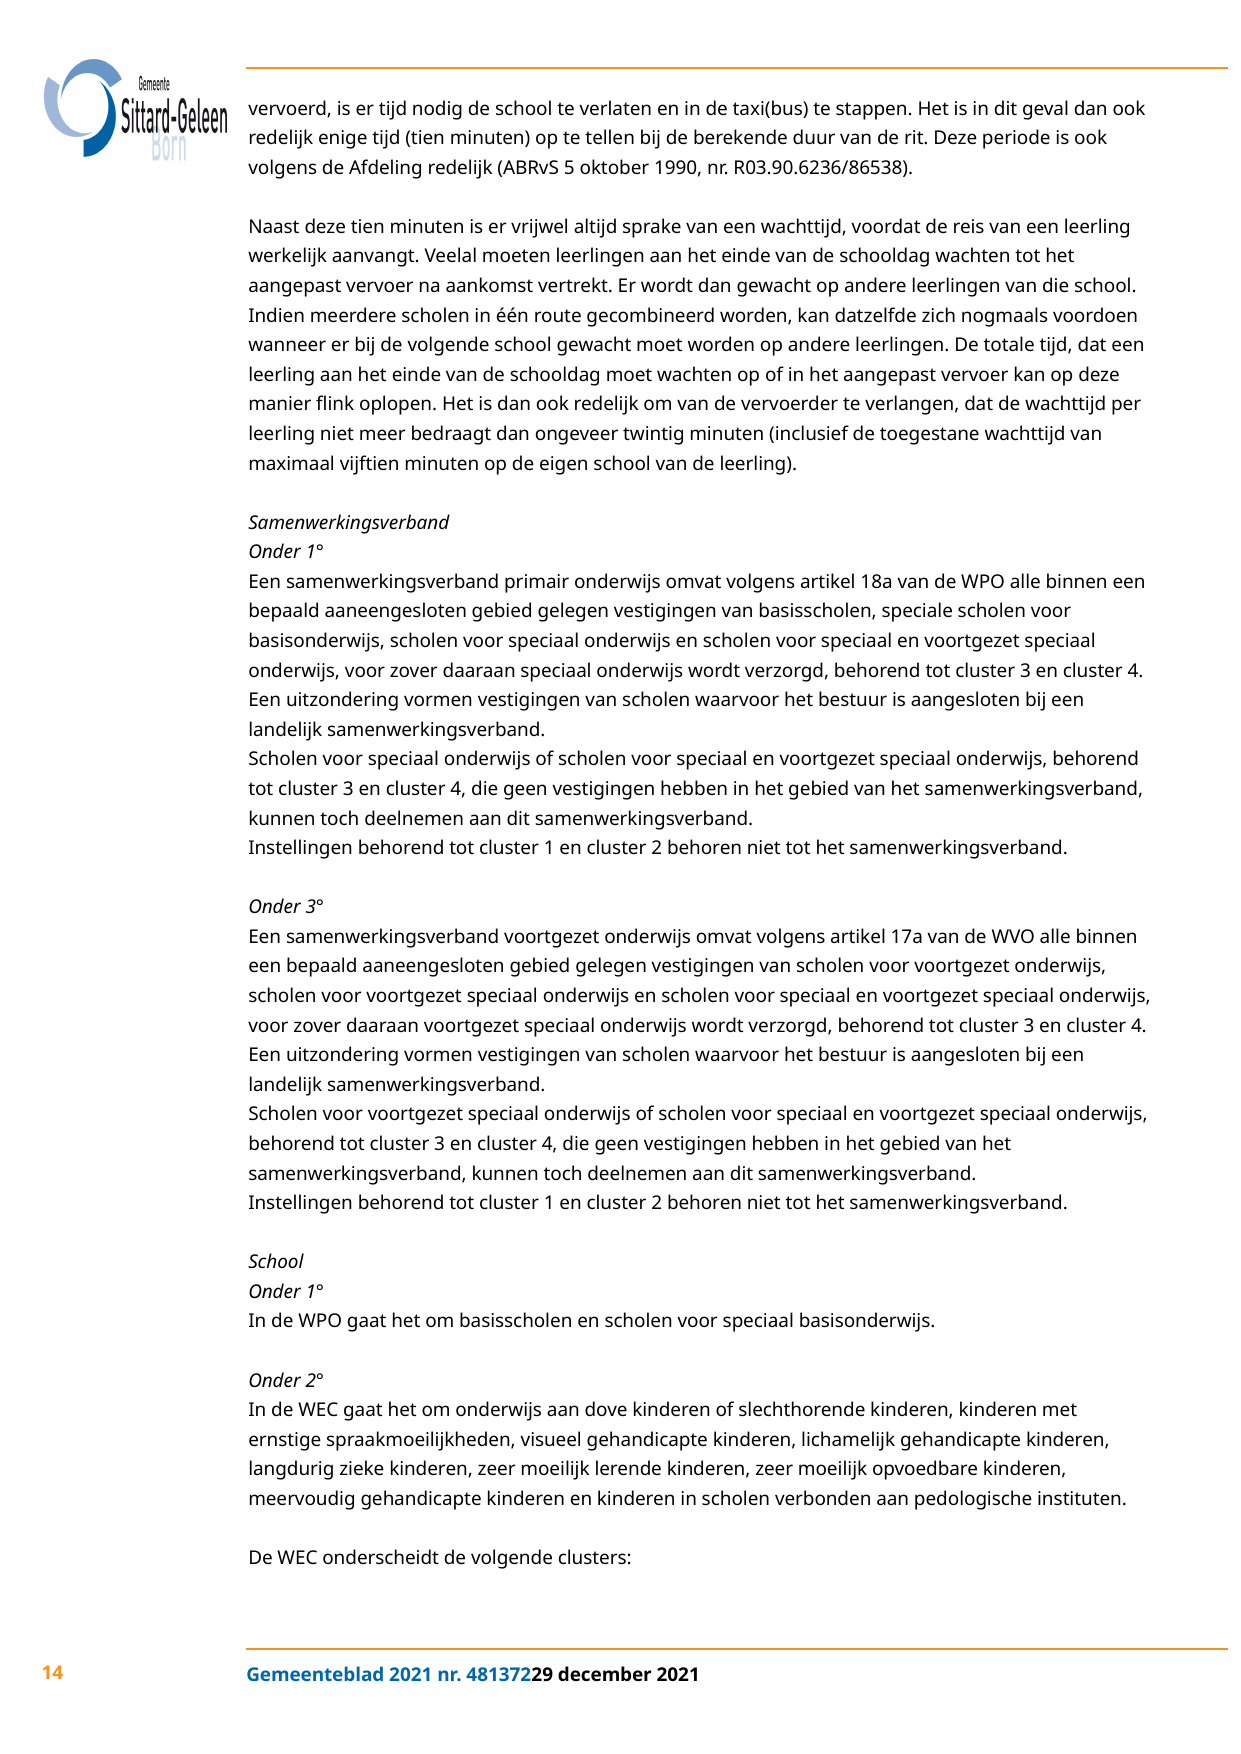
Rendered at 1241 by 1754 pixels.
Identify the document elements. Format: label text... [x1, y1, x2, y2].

text Samenwerkingsverband [248, 509, 1152, 535]
text Scholen voor speciaal onderwijs of scholen voor speciaal en voortgezet speciaal onderwijs, behorend tot cluster 3 en cluster 4, die geen vestigingen hebben in het gebied van het samenwerkingsverband, kunnen toch deelnemen aan dit samenwerkingsverband. [248, 746, 1152, 831]
text Onder 3° [248, 893, 1152, 919]
text De WEC onderscheidt de volgende clusters: [248, 1544, 1152, 1570]
text Onder 1° [248, 1278, 1152, 1304]
text Naast deze tien minuten is er vrijwel altijd sprake van een wachttijd, voordat de reis van een leerling werkelijk aanvangt. Veelal moeten leerlingen aan het einde van de schooldag wachten tot het aangepast vervoer na aankomst vertrekt. Er wordt dan gewacht op andere leerlingen van die school. Indien meerdere scholen in één route gecombineerd worden, kan datzelfde zich nogmaals voordoen wanneer er bij de volgende school gewacht moet worden op andere leerlingen. De totale tijd, dat een leerling aan het einde van de schooldag moet wachten op of in het aangepast vervoer kan op deze manier flink oplopen. Het is dan ook redelijk om van de vervoerder te verlangen, dat de wachttijd per leerling niet meer bedraagt dan ongeveer twintig minuten (inclusief de toegestane wachttijd van maximaal vijftien minuten op de eigen school van de leerling). [248, 213, 1152, 476]
text Instellingen behorend tot cluster 1 en cluster 2 behoren niet tot het samenwerkingsverband. [248, 834, 1152, 860]
picture [41, 47, 231, 172]
text Scholen voor voortgezet speciaal onderwijs of scholen voor speciaal en voortgezet speciaal onderwijs, behorend tot cluster 3 en cluster 4, die geen vestigingen hebben in het gebied van het samenwerkingsverband, kunnen toch deelnemen aan dit samenwerkingsverband. [248, 1101, 1152, 1186]
text Een samenwerkingsverband voortgezet onderwijs omvat volgens artikel 17a van de WVO alle binnen een bepaald aaneengesloten gebied gelegen vestigingen van scholen voor voortgezet onderwijs, scholen voor voortgezet speciaal onderwijs en scholen voor speciaal en voortgezet speciaal onderwijs, voor zover daaraan voortgezet speciaal onderwijs wordt verzorgd, behorend tot cluster 3 en cluster 4. Een uitzondering vormen vestigingen van scholen waarvoor het bestuur is aangesloten bij een landelijk samenwerkingsverband. [248, 923, 1152, 1097]
text Onder 1° [248, 538, 1152, 564]
text vervoerd, is er tijd nodig de school te verlaten en in de taxi(bus) te stappen. Het is in dit geval dan ook redelijk enige tijd (tien minuten) op te tellen bij de berekende duur van de rit. Deze periode is ook volgens de Afdeling redelijk (ABRvS 5 oktober 1990, nr. R03.90.6236/86538). [248, 95, 1152, 180]
text In de WEC gaat het om onderwijs aan dove kinderen of slechthorende kinderen, kinderen met ernstige spraakmoeilijkheden, visueel gehandicapte kinderen, lichamelijk gehandicapte kinderen, langdurig zieke kinderen, zeer moeilijk lerende kinderen, zeer moeilijk opvoedbare kinderen, meervoudig gehandicapte kinderen en kinderen in scholen verbonden aan pedologische instituten. [248, 1396, 1152, 1511]
text In de WPO gaat het om basisscholen en scholen voor speciaal basisonderwijs. [248, 1308, 1152, 1333]
text Een samenwerkingsverband primair onderwijs omvat volgens artikel 18a van de WPO alle binnen een bepaald aaneengesloten gebied gelegen vestigingen van basisscholen, speciale scholen voor basisonderwijs, scholen voor speciaal onderwijs en scholen voor speciaal en voortgezet speciaal onderwijs, voor zover daaraan speciaal onderwijs wordt verzorgd, behorend tot cluster 3 en cluster 4. Een uitzondering vormen vestigingen van scholen waarvoor het bestuur is aangesloten bij een landelijk samenwerkingsverband. [248, 568, 1152, 742]
text School [248, 1248, 1152, 1274]
text Onder 2° [248, 1367, 1152, 1393]
text Instellingen behorend tot cluster 1 en cluster 2 behoren niet tot het samenwerkingsverband. [248, 1189, 1152, 1215]
